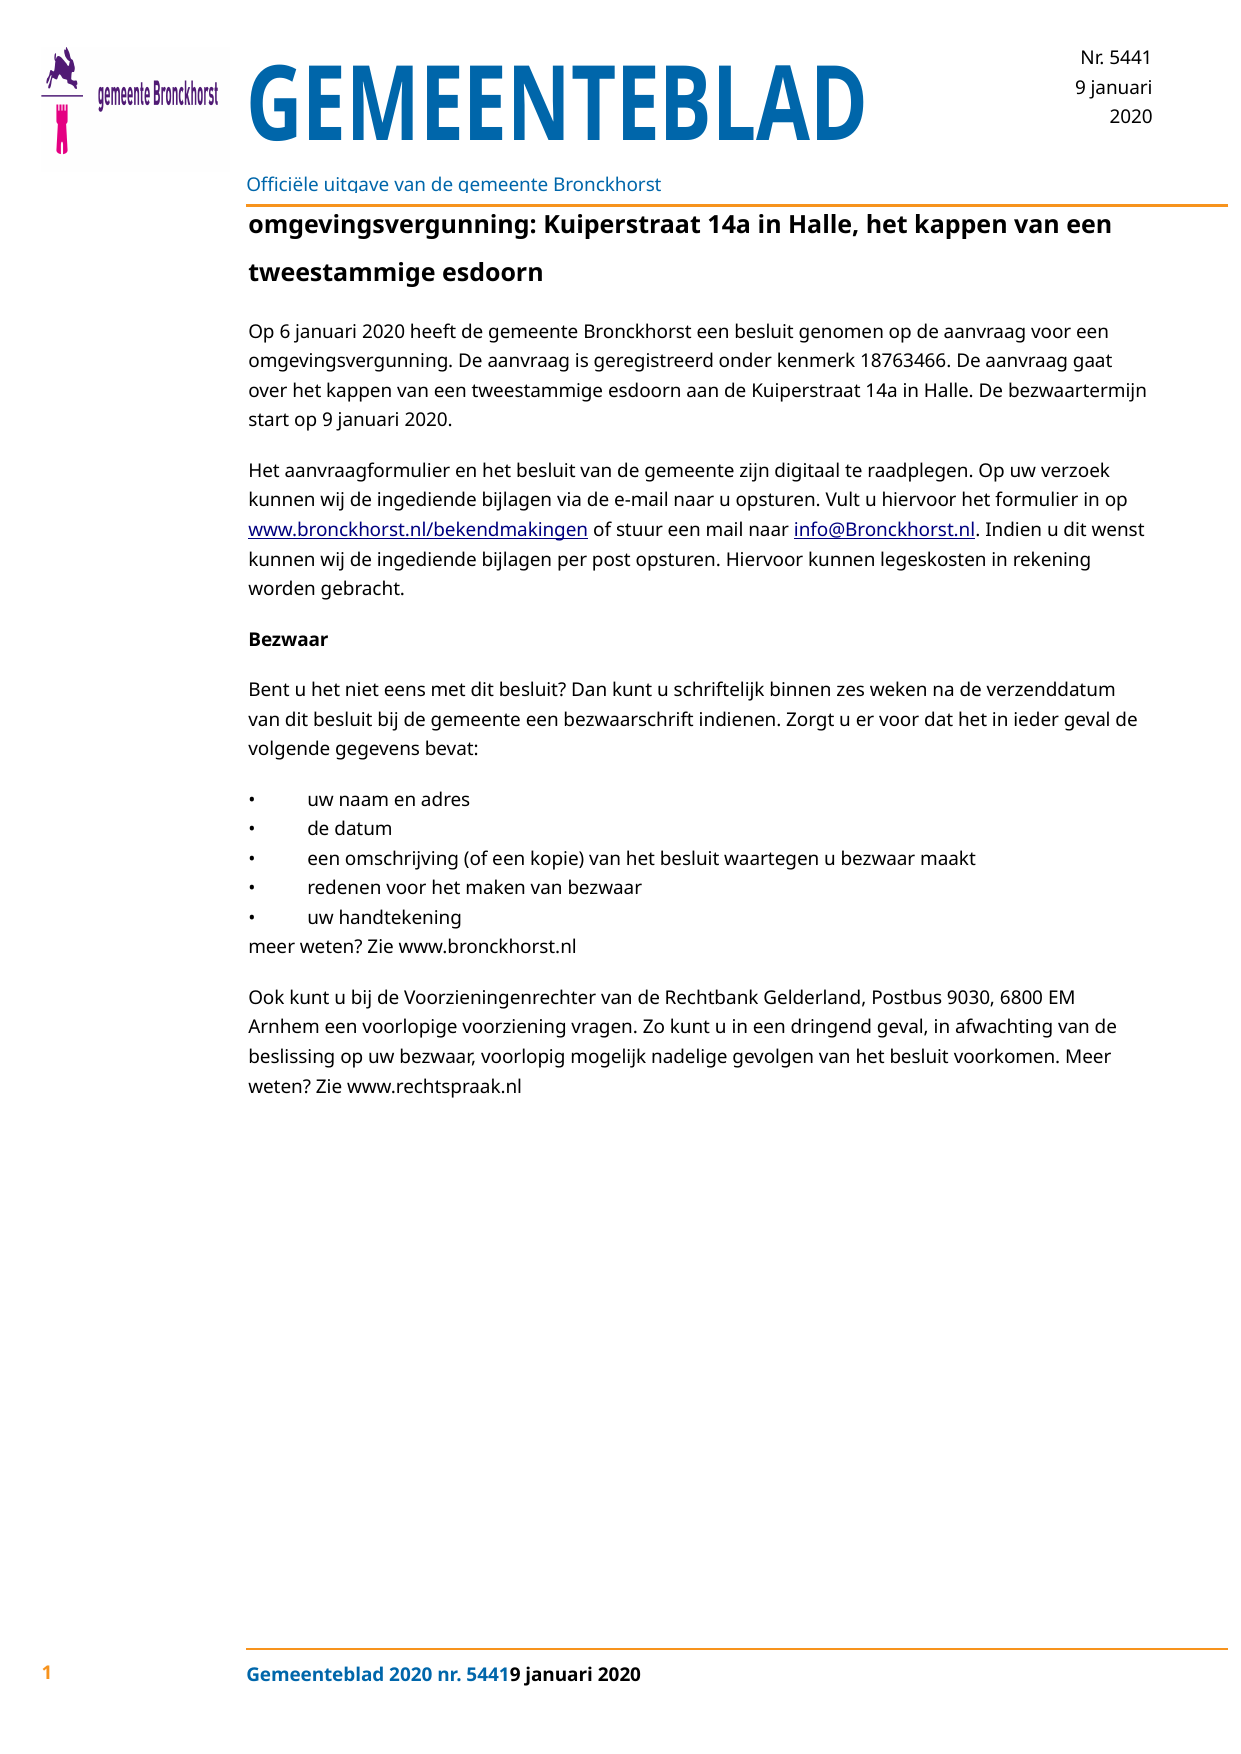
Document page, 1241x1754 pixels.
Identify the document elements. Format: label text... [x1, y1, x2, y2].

list redenen voor het maken van bezwaar [248, 874, 1152, 900]
list een omschrijving (of een kopie) van het besluit waartegen u bezwaar maakt [248, 845, 1152, 871]
picture [41, 47, 231, 172]
list uw naam en adres [248, 786, 1152, 812]
list de datum [248, 815, 1152, 841]
text omgevingsvergunning: Kuiperstraat 14a in Halle, het kappen van een tweestammige esdoorn [248, 207, 1152, 288]
text Bent u het niet eens met dit besluit? Dan kunt u schriftelijk binnen zes weken na de verzenddatum van dit besluit bij de gemeente een bezwaarschrift indienen. Zorgt u er voor dat het in ieder geval de volgende gegevens bevat: [248, 676, 1152, 761]
text Bezwaar [248, 626, 1152, 652]
text Op 6 januari 2020 heeft de gemeente Bronckhorst een besluit genomen op de aanvraag voor een omgevingsvergunning. De aanvraag is geregistreerd onder kenmerk 18763466. De aanvraag gaat over het kappen van een tweestammige esdoorn aan de Kuiperstraat 14a in Halle. De bezwaartermijn start op 9 januari 2020. [248, 318, 1152, 432]
text Het aanvraagformulier en het besluit van de gemeente zijn digitaal te raadplegen. Op uw verzoek kunnen wij de ingediende bijlagen via de e-mail naar u opsturen. Vult u hiervoor het formulier in op www.bronckhorst.nl/bekendmakingen of stuur een mail naar info@Bronckhorst.nl. Indien u dit wenst kunnen wij de ingediende bijlagen per post opsturen. Hiervoor kunnen legeskosten in rekening worden gebracht. [248, 457, 1152, 601]
text Ook kunt u bij de Voorzieningenrechter van de Rechtbank Gelderland, Postbus 9030, 6800 EM Arnhem een voorlopige voorziening vragen. Zo kunt u in een dringend geval, in afwachting van de beslissing op uw bezwaar, voorlopig mogelijk nadelige gevolgen van het besluit voorkomen. Meer weten? Zie www.rechtspraak.nl [248, 984, 1152, 1099]
list uw handtekening [248, 904, 1152, 930]
text meer weten? Zie www.bronckhorst.nl [248, 934, 1152, 959]
